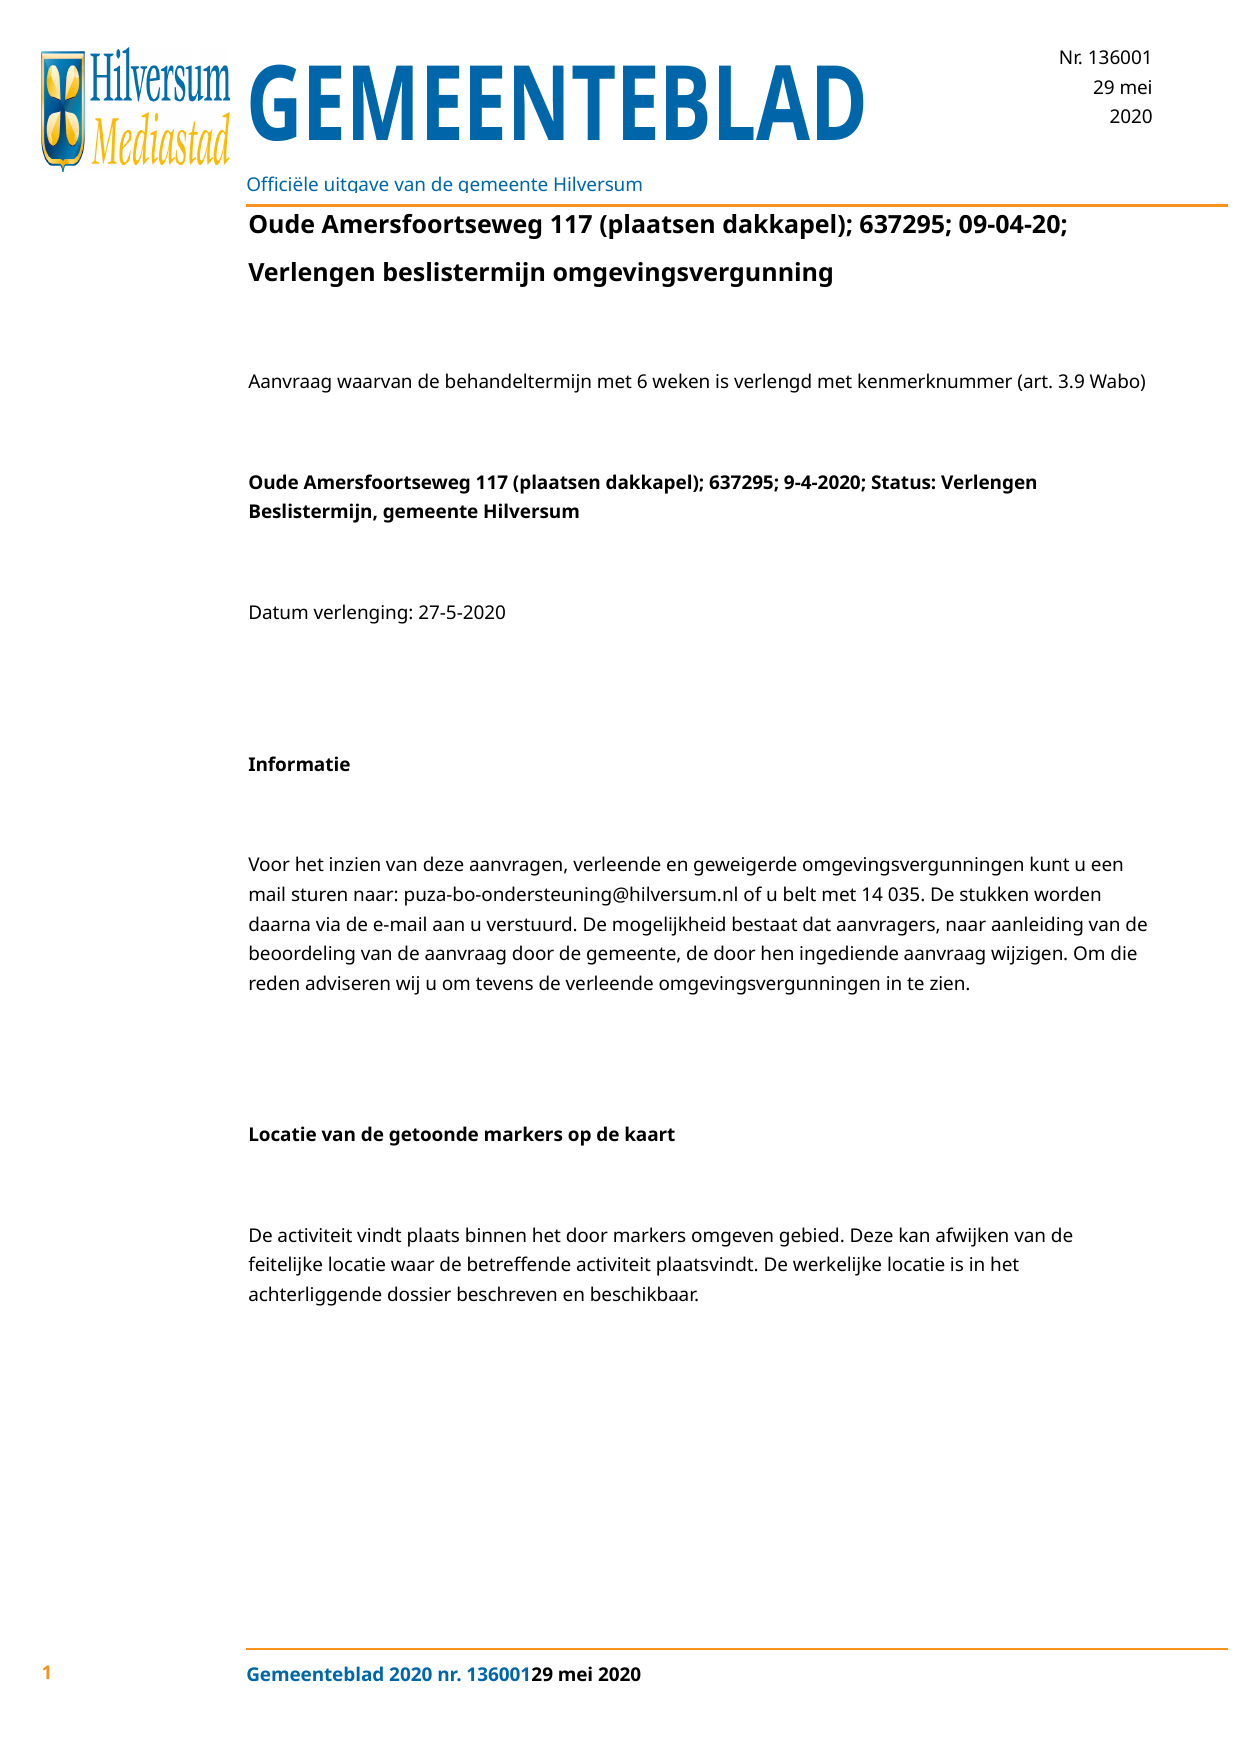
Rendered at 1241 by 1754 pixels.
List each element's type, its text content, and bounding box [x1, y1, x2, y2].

text De activiteit vindt plaats binnen het door markers omgeven gebied. Deze kan afwijken van de feitelijke locatie waar de betreffende activiteit plaatsvindt. De werkelijke locatie is in het achterliggende dossier beschreven en beschikbaar. [248, 1222, 1152, 1307]
text Locatie van de getoonde markers op de kaart [248, 1121, 1152, 1147]
text Oude Amersfoortseweg 117 (plaatsen dakkapel); 637295; 09-04-20; Verlengen beslistermijn omgevingsvergunning [248, 207, 1152, 288]
picture [41, 47, 231, 172]
text Oude Amersfoortseweg 117 (plaatsen dakkapel); 637295; 9-4-2020; Status: Verlengen Beslistermijn, gemeente Hilversum [248, 469, 1152, 524]
text Datum verlenging: 27-5-2020 [248, 599, 1152, 625]
text Voor het inzien van deze aanvragen, verleende en geweigerde omgevingsvergunningen kunt u een mail sturen naar: puza-bo-ondersteuning@hilversum.nl of u belt met 14 035. De stukken worden daarna via de e-mail aan u verstuurd. De mogelijkheid bestaat dat aanvragers, naar aanleiding van de beoordeling van de aanvraag door de gemeente, de door hen ingediende aanvraag wijzigen. Om die reden adviseren wij u om tevens de verleende omgevingsvergunningen in te zien. [248, 852, 1152, 996]
text Informatie [248, 751, 1152, 777]
text Aanvraag waarvan de behandeltermijn met 6 weken is verlengd met kenmerknummer (art. 3.9 Wabo) [248, 368, 1152, 394]
